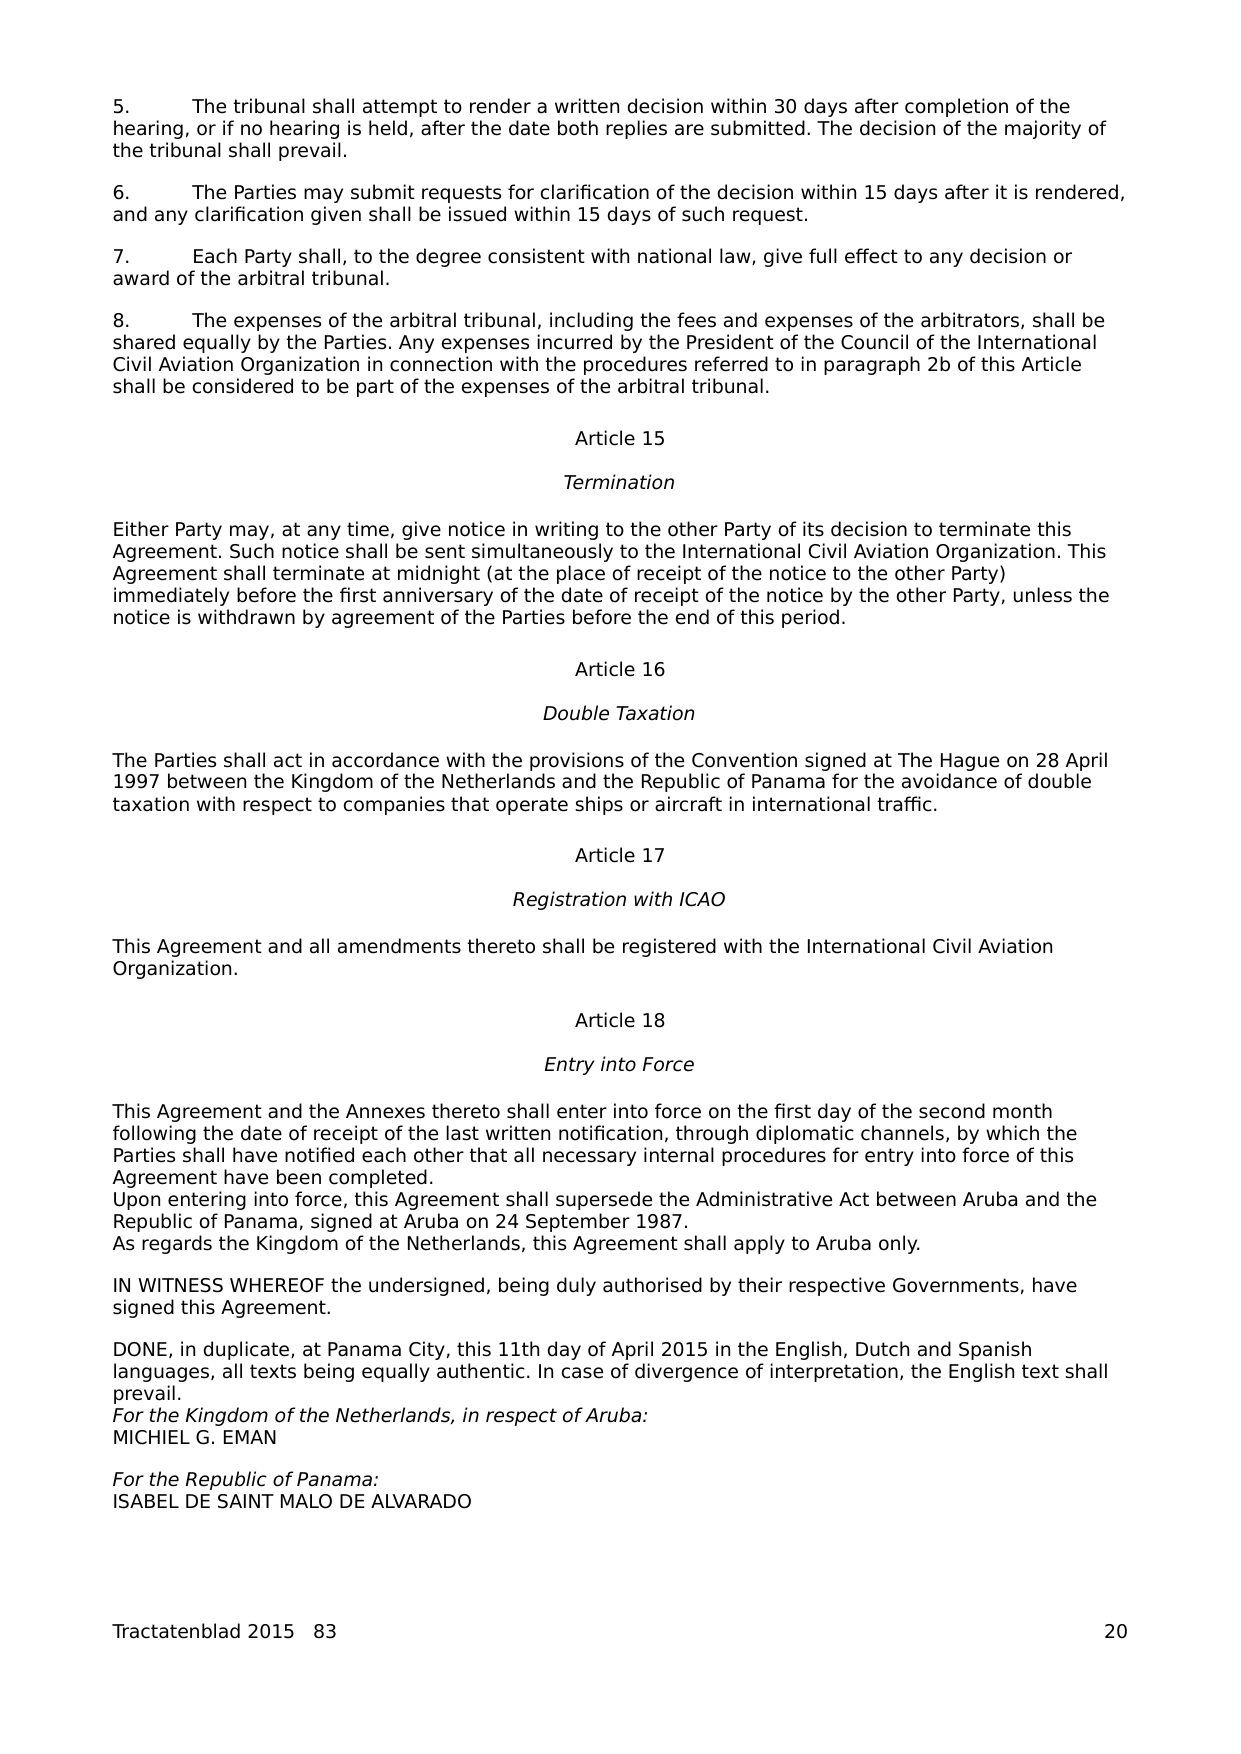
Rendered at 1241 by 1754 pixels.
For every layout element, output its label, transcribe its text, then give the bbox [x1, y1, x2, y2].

text 8. The expenses of the arbitral tribunal, including the fees and expenses of the arbitrators, shall be shared equally by the Parties. Any expenses incurred by the President of the Council of the International Civil Aviation Organization in connection with the procedures referred to in paragraph 2b of this Article shall be considered to be part of the expenses of the arbitral tribunal. [112, 310, 1128, 398]
text For the Kingdom of the Netherlands, in respect of Aruba: MICHIEL G. EMAN [112, 1405, 1128, 1449]
text 6. The Parties may submit requests for clarification of the decision within 15 days after it is rendered, and any clarification given shall be issued within 15 days of such request. [112, 182, 1128, 226]
text Either Party may, at any time, give notice in writing to the other Party of its decision to terminate this Agreement. Such notice shall be sent simultaneously to the International Civil Aviation Organization. This Agreement shall terminate at midnight (at the place of receipt of the notice to the other Party) immediately before the first anniversary of the date of receipt of the notice by the other Party, unless the notice is withdrawn by agreement of the Parties before the end of this period. [112, 519, 1128, 628]
text For the Republic of Panama: ISABEL DE SAINT MALO DE ALVARADO [112, 1469, 1128, 1513]
text 7. Each Party shall, to the degree consistent with national law, give full effect to any decision or award of the arbitral tribunal. [112, 246, 1128, 290]
text This Agreement and all amendments thereto shall be registered with the International Civil Aviation Organization. [112, 936, 1128, 980]
text IN WITNESS WHEREOF the undersigned, being duly authorised by their respective Governments, have signed this Agreement. [112, 1275, 1128, 1319]
subtitle Article 18 Entry into Force [112, 1010, 1128, 1076]
text This Agreement and the Annexes thereto shall enter into force on the first day of the second month following the date of receipt of the last written notification, through diplomatic channels, by which the Parties shall have notified each other that all necessary internal procedures for entry into force of this Agreement have been completed. [112, 1101, 1128, 1189]
subtitle Article 15 Termination [112, 428, 1128, 494]
text Upon entering into force, this Agreement shall supersede the Administrative Act between Aruba and the Republic of Panama, signed at Aruba on 24 September 1987. [112, 1189, 1128, 1233]
text DONE, in duplicate, at Panama City, this 11th day of April 2015 in the English, Dutch and Spanish languages, all texts being equally authentic. In case of divergence of interpretation, the English text shall prevail. [112, 1339, 1128, 1405]
text 5. The tribunal shall attempt to render a written decision within 30 days after completion of the hearing, or if no hearing is held, after the date both replies are submitted. The decision of the majority of the tribunal shall prevail. [112, 96, 1128, 162]
text As regards the Kingdom of the Netherlands, this Agreement shall apply to Aruba only. [112, 1233, 1128, 1255]
subtitle Article 17 Registration with ICAO [112, 845, 1128, 911]
subtitle Article 16 Double Taxation [112, 658, 1128, 724]
text The Parties shall act in accordance with the provisions of the Convention signed at The Hague on 28 April 1997 between the Kingdom of the Netherlands and the Republic of Panama for the avoidance of double taxation with respect to companies that operate ships or aircraft in international traffic. [112, 749, 1128, 815]
